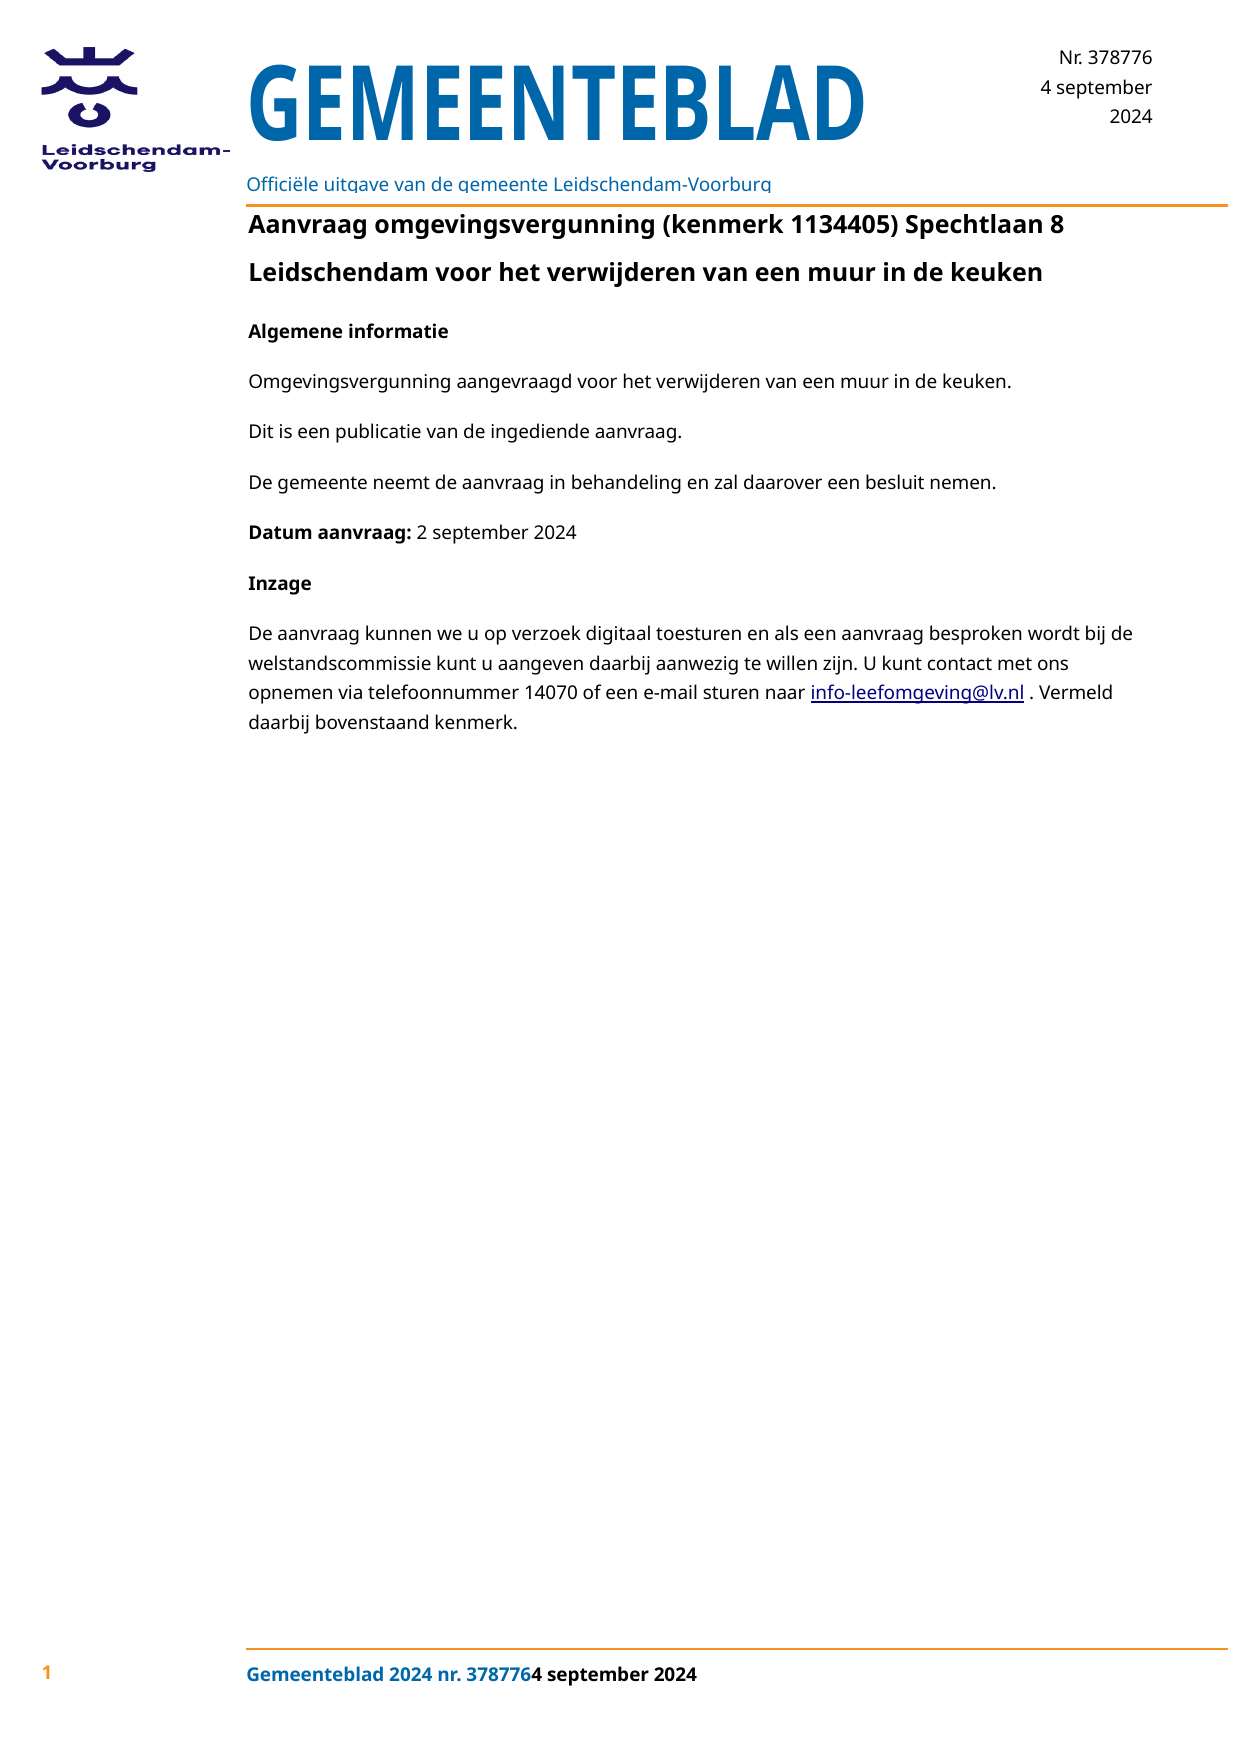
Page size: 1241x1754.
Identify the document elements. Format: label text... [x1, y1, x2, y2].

text Aanvraag omgevingsvergunning (kenmerk 1134405) Spechtlaan 8 Leidschendam voor het verwijderen van een muur in de keuken [248, 207, 1152, 288]
text Inzage [248, 570, 1152, 596]
text Algemene informatie [248, 318, 1152, 344]
text Datum aanvraag: 2 september 2024 [248, 519, 1152, 545]
picture [41, 47, 231, 172]
text De gemeente neemt de aanvraag in behandeling en zal daarover een besluit nemen. [248, 469, 1152, 495]
text De aanvraag kunnen we u op verzoek digitaal toesturen en als een aanvraag besproken wordt bij de welstandscommissie kunt u aangeven daarbij aanwezig te willen zijn. U kunt contact met ons opnemen via telefoonnummer 14070 of een e-mail sturen naar info-leefomgeving@lv.nl . Vermeld daarbij bovenstaand kenmerk. [248, 620, 1152, 735]
text Omgevingsvergunning aangevraagd voor het verwijderen van een muur in de keuken. [248, 368, 1152, 394]
text Dit is een publicatie van de ingediende aanvraag. [248, 419, 1152, 444]
